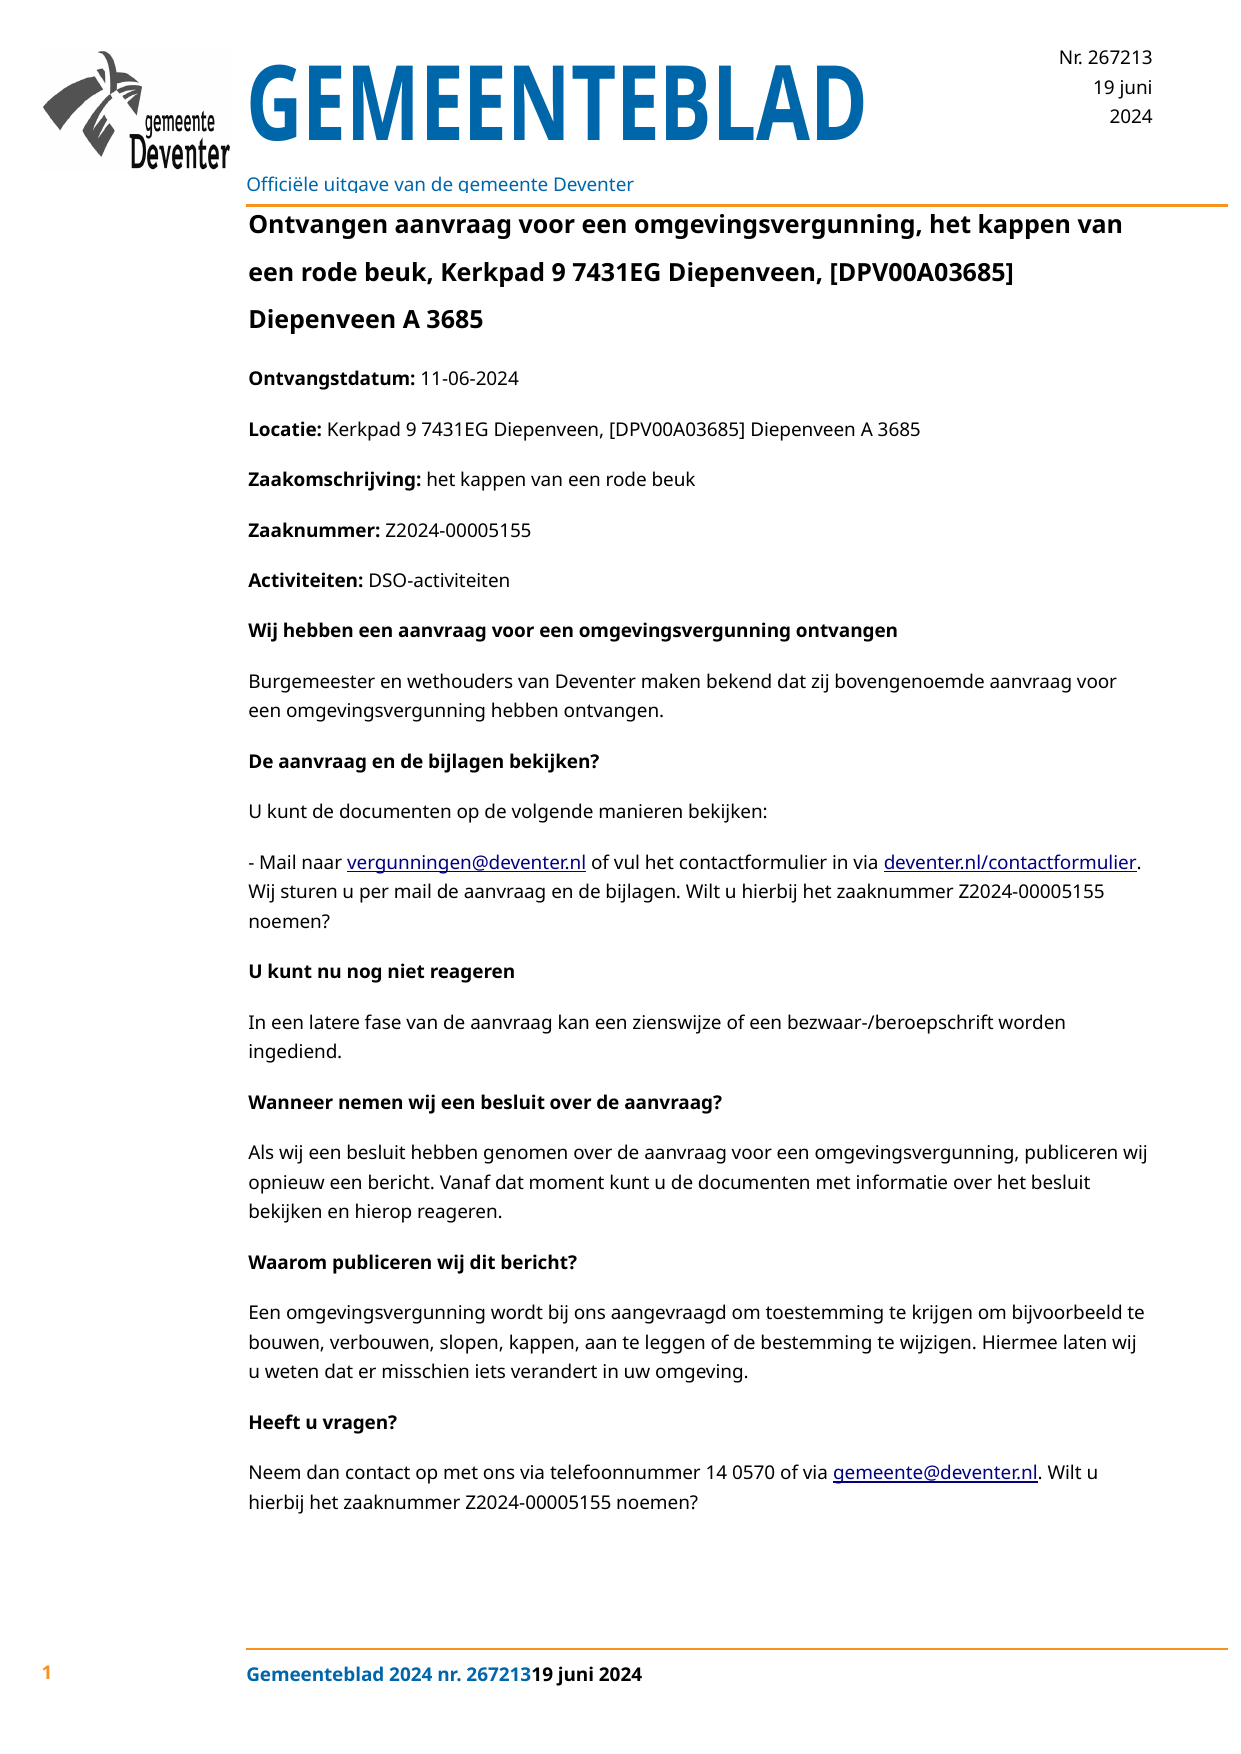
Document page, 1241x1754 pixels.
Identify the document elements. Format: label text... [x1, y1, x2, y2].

text U kunt de documenten op de volgende manieren bekijken: [248, 798, 1152, 824]
text Activiteiten: DSO-activiteiten [248, 567, 1152, 593]
text Wij hebben een aanvraag voor een omgevingsvergunning ontvangen [248, 618, 1152, 643]
text Ontvangstdatum: 11-06-2024 [248, 366, 1152, 391]
text De aanvraag en de bijlagen bekijken? [248, 748, 1152, 774]
text Waarom publiceren wij dit bericht? [248, 1249, 1152, 1274]
text Neem dan contact op met ons via telefoonnummer 14 0570 of via gemeente@deventer.nl. Wilt u hierbij het zaaknummer Z2024-00005155 noemen? [248, 1459, 1152, 1514]
text Ontvangen aanvraag voor een omgevingsvergunning, het kappen van een rode beuk, Kerkpad 9 7431EG Diepenveen, [DPV00A03685] Diepenveen A 3685 [248, 207, 1152, 336]
text Burgemeester en wethouders van Deventer maken bekend dat zij bovengenoemde aanvraag voor een omgevingsvergunning hebben ontvangen. [248, 668, 1152, 723]
text Locatie: Kerkpad 9 7431EG Diepenveen, [DPV00A03685] Diepenveen A 3685 [248, 416, 1152, 442]
text In een latere fase van de aanvraag kan een zienswijze of een bezwaar-/beroepschrift worden ingediend. [248, 1009, 1152, 1064]
text Heeft u vragen? [248, 1409, 1152, 1434]
text - Mail naar vergunningen@deventer.nl of vul het contactformulier in via deventer.nl/contactformulier. Wij sturen u per mail de aanvraag en de bijlagen. Wilt u hierbij het zaaknummer Z2024-00005155 noemen? [248, 849, 1152, 934]
picture [41, 47, 231, 172]
text Een omgevingsvergunning wordt bij ons aangevraagd om toestemming te krijgen om bijvoorbeeld te bouwen, verbouwen, slopen, kappen, aan te leggen of de bestemming te wijzigen. Hiermee laten wij u weten dat er misschien iets verandert in uw omgeving. [248, 1299, 1152, 1384]
text Zaaknummer: Z2024-00005155 [248, 517, 1152, 542]
text Wanneer nemen wij een besluit over de aanvraag? [248, 1089, 1152, 1114]
text U kunt nu nog niet reageren [248, 958, 1152, 984]
text Als wij een besluit hebben genomen over de aanvraag voor een omgevingsvergunning, publiceren wij opnieuw een bericht. Vanaf dat moment kunt u de documenten met informatie over het besluit bekijken en hierop reageren. [248, 1139, 1152, 1224]
text Zaakomschrijving: het kappen van een rode beuk [248, 466, 1152, 492]
